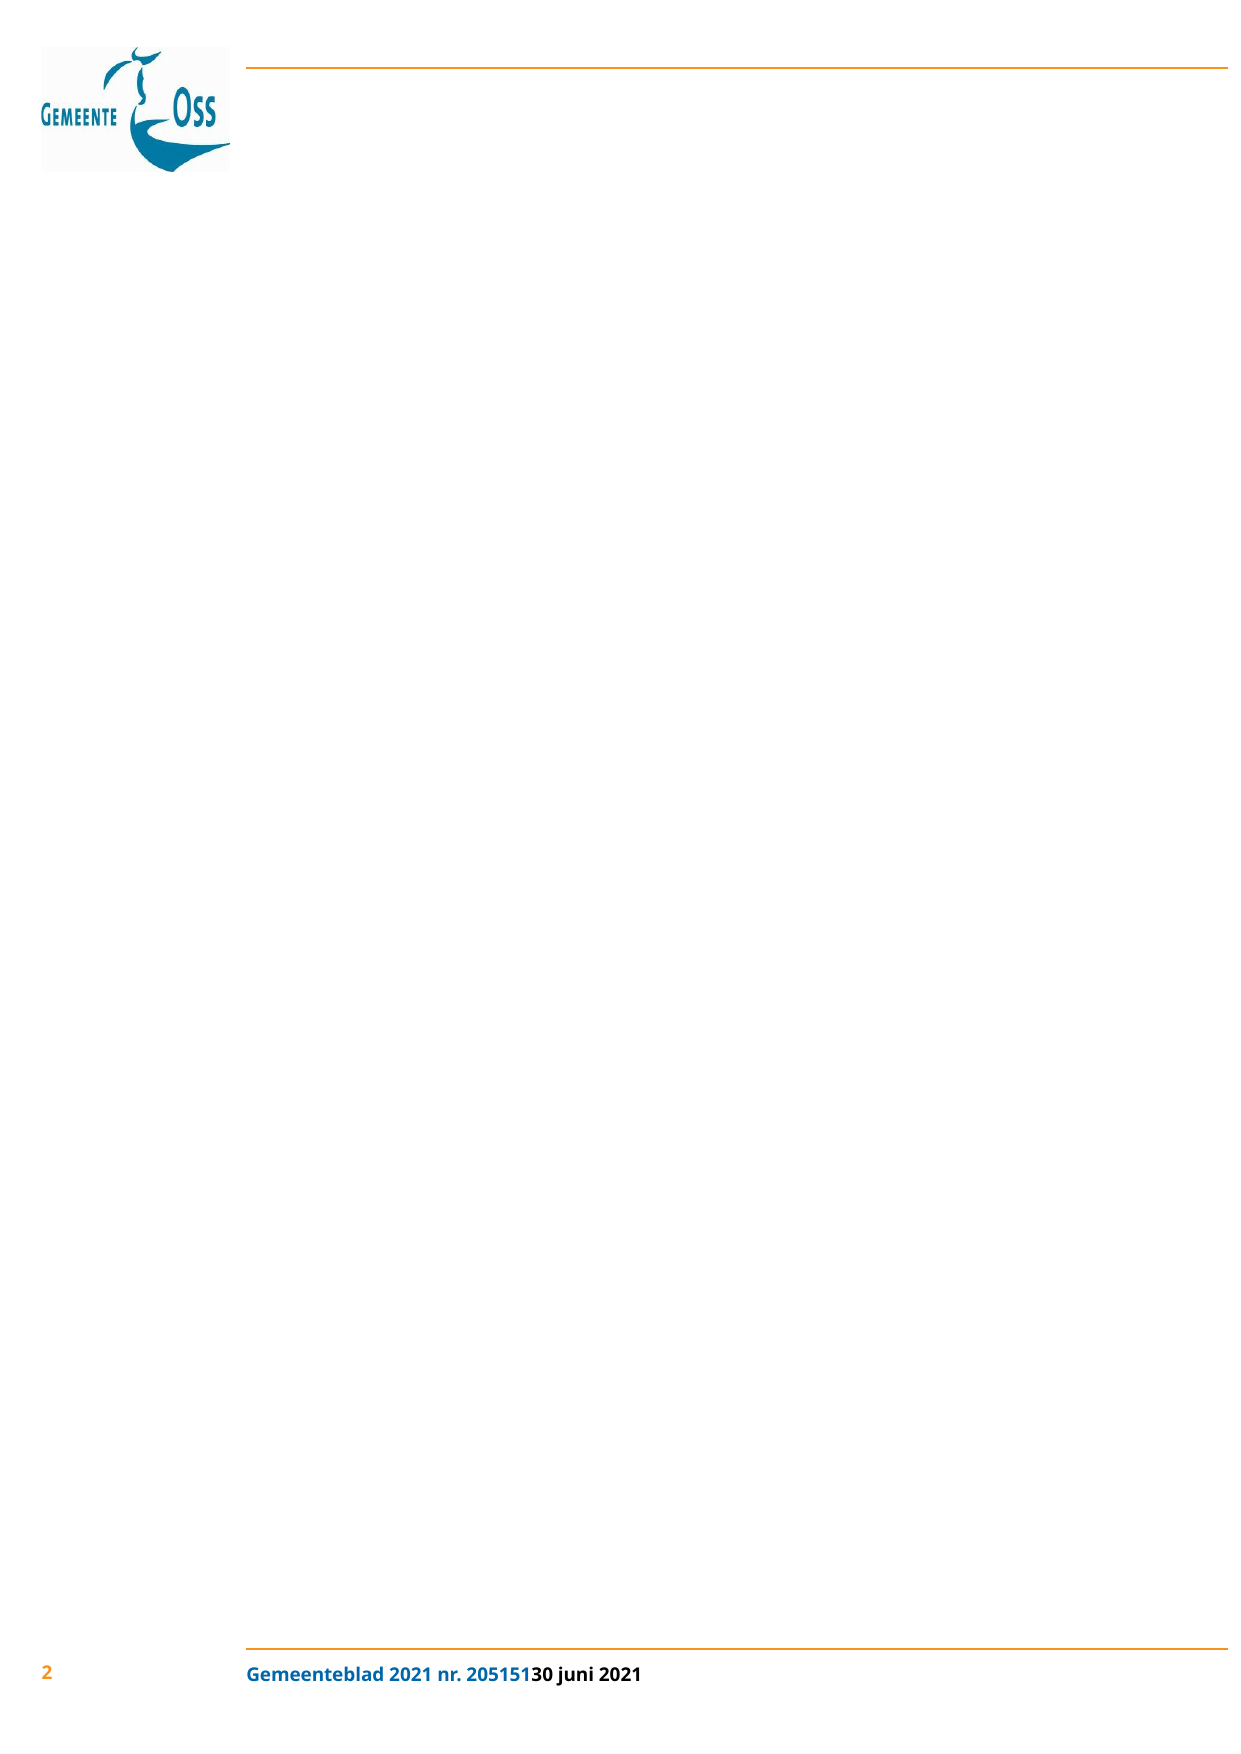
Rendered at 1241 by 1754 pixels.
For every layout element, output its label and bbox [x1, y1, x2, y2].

picture [41, 47, 231, 172]
